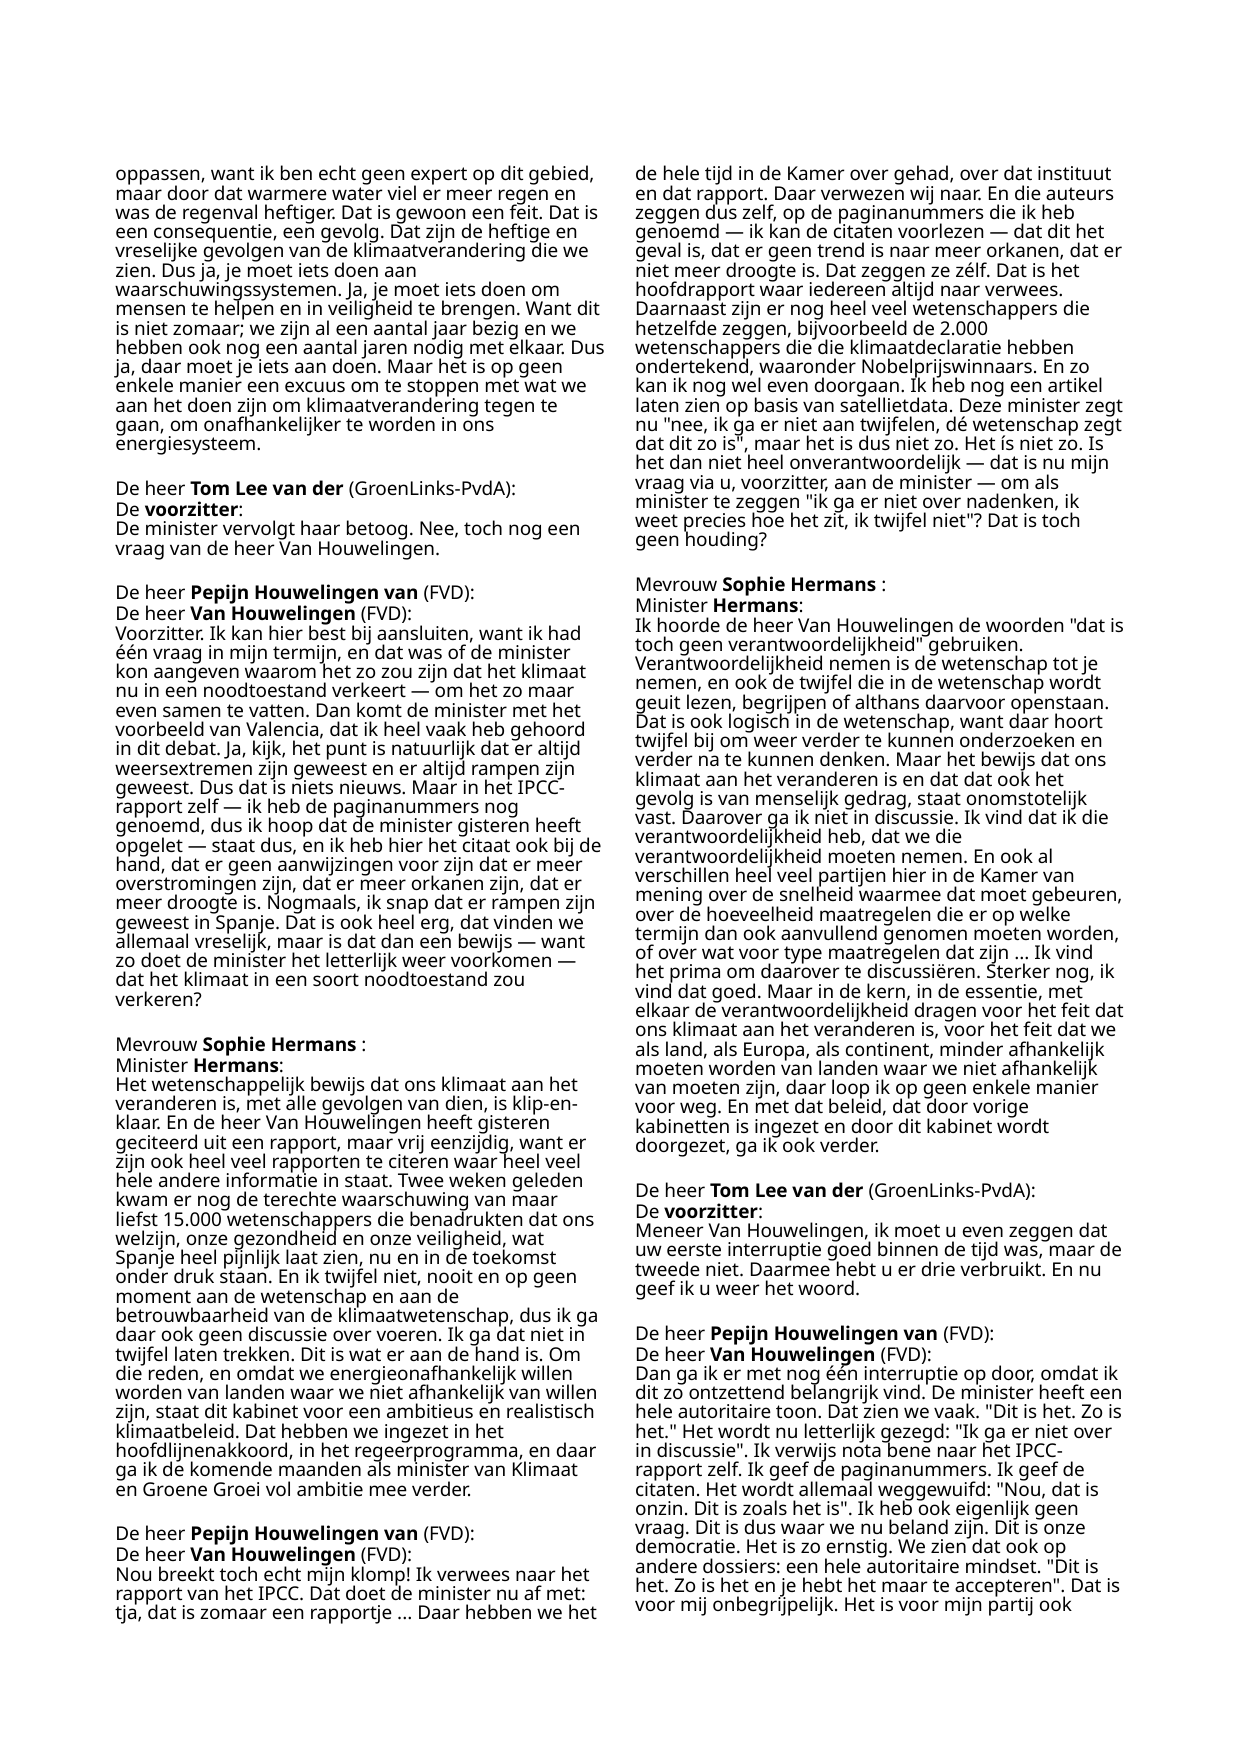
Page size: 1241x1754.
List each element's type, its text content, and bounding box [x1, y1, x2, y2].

text Nou breekt toch echt mijn klomp! Ik verwees naar het rapport van het IPCC. Dat doet de minister nu af met: tja, dat is zomaar een rapportje ... Daar hebben we het [115, 1566, 605, 1623]
text De heer Pepijn Houwelingen van (FVD): [635, 1320, 1125, 1346]
text De heer Tom Lee van der (GroenLinks-PvdA): [115, 475, 605, 501]
text De heer Van Houwelingen (FVD): [115, 1546, 605, 1566]
text Minister Hermans: [115, 1057, 605, 1076]
text Ik hoorde de heer Van Houwelingen de woorden "dat is toch geen verantwoordelijkheid" gebruiken. Verantwoordelijkheid nemen is de wetenschap tot je nemen, en ook de twijfel die in de wetenschap wordt geuit lezen, begrijpen of althans daarvoor openstaan. Dat is ook logisch in de wetenschap, want daar hoort twijfel bij om weer verder te kunnen onderzoeken en verder na te kunnen denken. Maar het bewijs dat ons klimaat aan het veranderen is en dat dat ook het gevolg is van menselijk gedrag, staat onomstotelijk vast. Daarover ga ik niet in discussie. Ik vind dat ik die verantwoordelijkheid heb, dat we die verantwoordelijkheid moeten nemen. En ook al verschillen heel veel partijen hier in de Kamer van mening over de snelheid waarmee dat moet gebeuren, over de hoeveelheid maatregelen die er op welke termijn dan ook aanvullend genomen moeten worden, of over wat voor type maatregelen dat zijn ... Ik vind het prima om daarover te discussiëren. Sterker nog, ik vind dat goed. Maar in de kern, in de essentie, met elkaar de verantwoordelijkheid dragen voor het feit dat ons klimaat aan het veranderen is, voor het feit dat we als land, als Europa, als continent, minder afhankelijk moeten worden van landen waar we niet afhankelijk van moeten zijn, daar loop ik op geen enkele manier voor weg. En met dat beleid, dat door vorige kabinetten is ingezet en door dit kabinet wordt doorgezet, ga ik ook verder. [635, 617, 1125, 1156]
text De heer Pepijn Houwelingen van (FVD): [115, 1521, 605, 1546]
text Mevrouw Sophie Hermans : [115, 1031, 605, 1057]
text De heer Van Houwelingen (FVD): [115, 605, 605, 624]
text de hele tijd in de Kamer over gehad, over dat instituut en dat rapport. Daar verwezen wij naar. En die auteurs zeggen dus zelf, op de paginanummers die ik heb genoemd — ik kan de citaten voorlezen — dat dit het geval is, dat er geen trend is naar meer orkanen, dat er niet meer droogte is. Dat zeggen ze zélf. Dat is het hoofdrapport waar iedereen altijd naar verwees. Daarnaast zijn er nog heel veel wetenschappers die hetzelfde zeggen, bijvoorbeeld de 2.000 wetenschappers die die klimaatdeclaratie hebben ondertekend, waaronder Nobelprijswinnaars. En zo kan ik nog wel even doorgaan. Ik heb nog een artikel laten zien op basis van satellietdata. Deze minister zegt nu "nee, ik ga er niet aan twijfelen, dé wetenschap zegt dat dit zo is", maar het is dus niet zo. Het ís niet zo. Is het dan niet heel onverantwoordelijk — dat is nu mijn vraag via u, voorzitter, aan de minister — om als minister te zeggen "ik ga er niet over nadenken, ik weet precies hoe het zit, ik twijfel niet"? Dat is toch geen houding? [635, 165, 1125, 551]
text De heer Tom Lee van der (GroenLinks-PvdA): [635, 1177, 1125, 1203]
text Meneer Van Houwelingen, ik moet u even zeggen dat uw eerste interruptie goed binnen de tijd was, maar de tweede niet. Daarmee hebt u er drie verbruikt. En nu geef ik u weer het woord. [635, 1222, 1125, 1299]
text Het wetenschappelijk bewijs dat ons klimaat aan het veranderen is, met alle gevolgen van dien, is klip-en-klaar. En de heer Van Houwelingen heeft gisteren geciteerd uit een rapport, maar vrij eenzijdig, want er zijn ook heel veel rapporten te citeren waar heel veel hele andere informatie in staat. Twee weken geleden kwam er nog de terechte waarschuwing van maar liefst 15.000 wetenschappers die benadrukten dat ons welzijn, onze gezondheid en onze veiligheid, wat Spanje heel pijnlijk laat zien, nu en in de toekomst onder druk staan. En ik twijfel niet, nooit en op geen moment aan de wetenschap en aan de betrouwbaarheid van de klimaatwetenschap, dus ik ga daar ook geen discussie over voeren. Ik ga dat niet in twijfel laten trekken. Dit is wat er aan de hand is. Om die reden, en omdat we energieonafhankelijk willen worden van landen waar we niet afhankelijk van willen zijn, staat dit kabinet voor een ambitieus en realistisch klimaatbeleid. Dat hebben we ingezet in het hoofdlijnenakkoord, in het regeerprogramma, en daar ga ik de komende maanden als minister van Klimaat en Groene Groei vol ambitie mee verder. [115, 1076, 605, 1500]
text De voorzitter: [635, 1203, 1125, 1222]
text De minister vervolgt haar betoog. Nee, toch nog een vraag van de heer Van Houwelingen. [115, 520, 605, 559]
text Minister Hermans: [635, 597, 1125, 617]
text De voorzitter: [115, 501, 605, 520]
text De heer Van Houwelingen (FVD): [635, 1346, 1125, 1365]
text oppassen, want ik ben echt geen expert op dit gebied, maar door dat warmere water viel er meer regen en was de regenval heftiger. Dat is gewoon een feit. Dat is een consequentie, een gevolg. Dat zijn de heftige en vreselijke gevolgen van de klimaatverandering die we zien. Dus ja, je moet iets doen aan waarschuwingssystemen. Ja, je moet iets doen om mensen te helpen en in veiligheid te brengen. Want dit is niet zomaar; we zijn al een aantal jaar bezig en we hebben ook nog een aantal jaren nodig met elkaar. Dus ja, daar moet je iets aan doen. Maar het is op geen enkele manier een excuus om te stoppen met wat we aan het doen zijn om klimaatverandering tegen te gaan, om onafhankelijker te worden in ons energiesysteem. [115, 165, 605, 454]
text Voorzitter. Ik kan hier best bij aansluiten, want ik had één vraag in mijn termijn, en dat was of de minister kon aangeven waarom het zo zou zijn dat het klimaat nu in een noodtoestand verkeert — om het zo maar even samen te vatten. Dan komt de minister met het voorbeeld van Valencia, dat ik heel vaak heb gehoord in dit debat. Ja, kijk, het punt is natuurlijk dat er altijd weersextremen zijn geweest en er altijd rampen zijn geweest. Dus dat is niets nieuws. Maar in het IPCC-rapport zelf — ik heb de paginanummers nog genoemd, dus ik hoop dat de minister gisteren heeft opgelet — staat dus, en ik heb hier het citaat ook bij de hand, dat er geen aanwijzingen voor zijn dat er meer overstromingen zijn, dat er meer orkanen zijn, dat er meer droogte is. Nogmaals, ik snap dat er rampen zijn geweest in Spanje. Dat is ook heel erg, dat vinden we allemaal vreselijk, maar is dat dan een bewijs — want zo doet de minister het letterlijk weer voorkomen — dat het klimaat in een soort noodtoestand zou verkeren? [115, 624, 605, 1010]
text De heer Pepijn Houwelingen van (FVD): [115, 579, 605, 605]
text Dan ga ik er met nog één interruptie op door, omdat ik dit zo ontzettend belangrijk vind. De minister heeft een hele autoritaire toon. Dat zien we vaak. "Dit is het. Zo is het." Het wordt nu letterlijk gezegd: "Ik ga er niet over in discussie". Ik verwijs nota bene naar het IPCC-rapport zelf. Ik geef de paginanummers. Ik geef de citaten. Het wordt allemaal weggewuifd: "Nou, dat is onzin. Dit is zoals het is". Ik heb ook eigenlijk geen vraag. Dit is dus waar we nu beland zijn. Dit is onze democratie. Het is zo ernstig. We zien dat ook op andere dossiers: een hele autoritaire mindset. "Dit is het. Zo is het en je hebt het maar te accepteren". Dat is voor mij onbegrijpelijk. Het is voor mijn partij ook [635, 1365, 1125, 1615]
text Mevrouw Sophie Hermans : [635, 572, 1125, 597]
